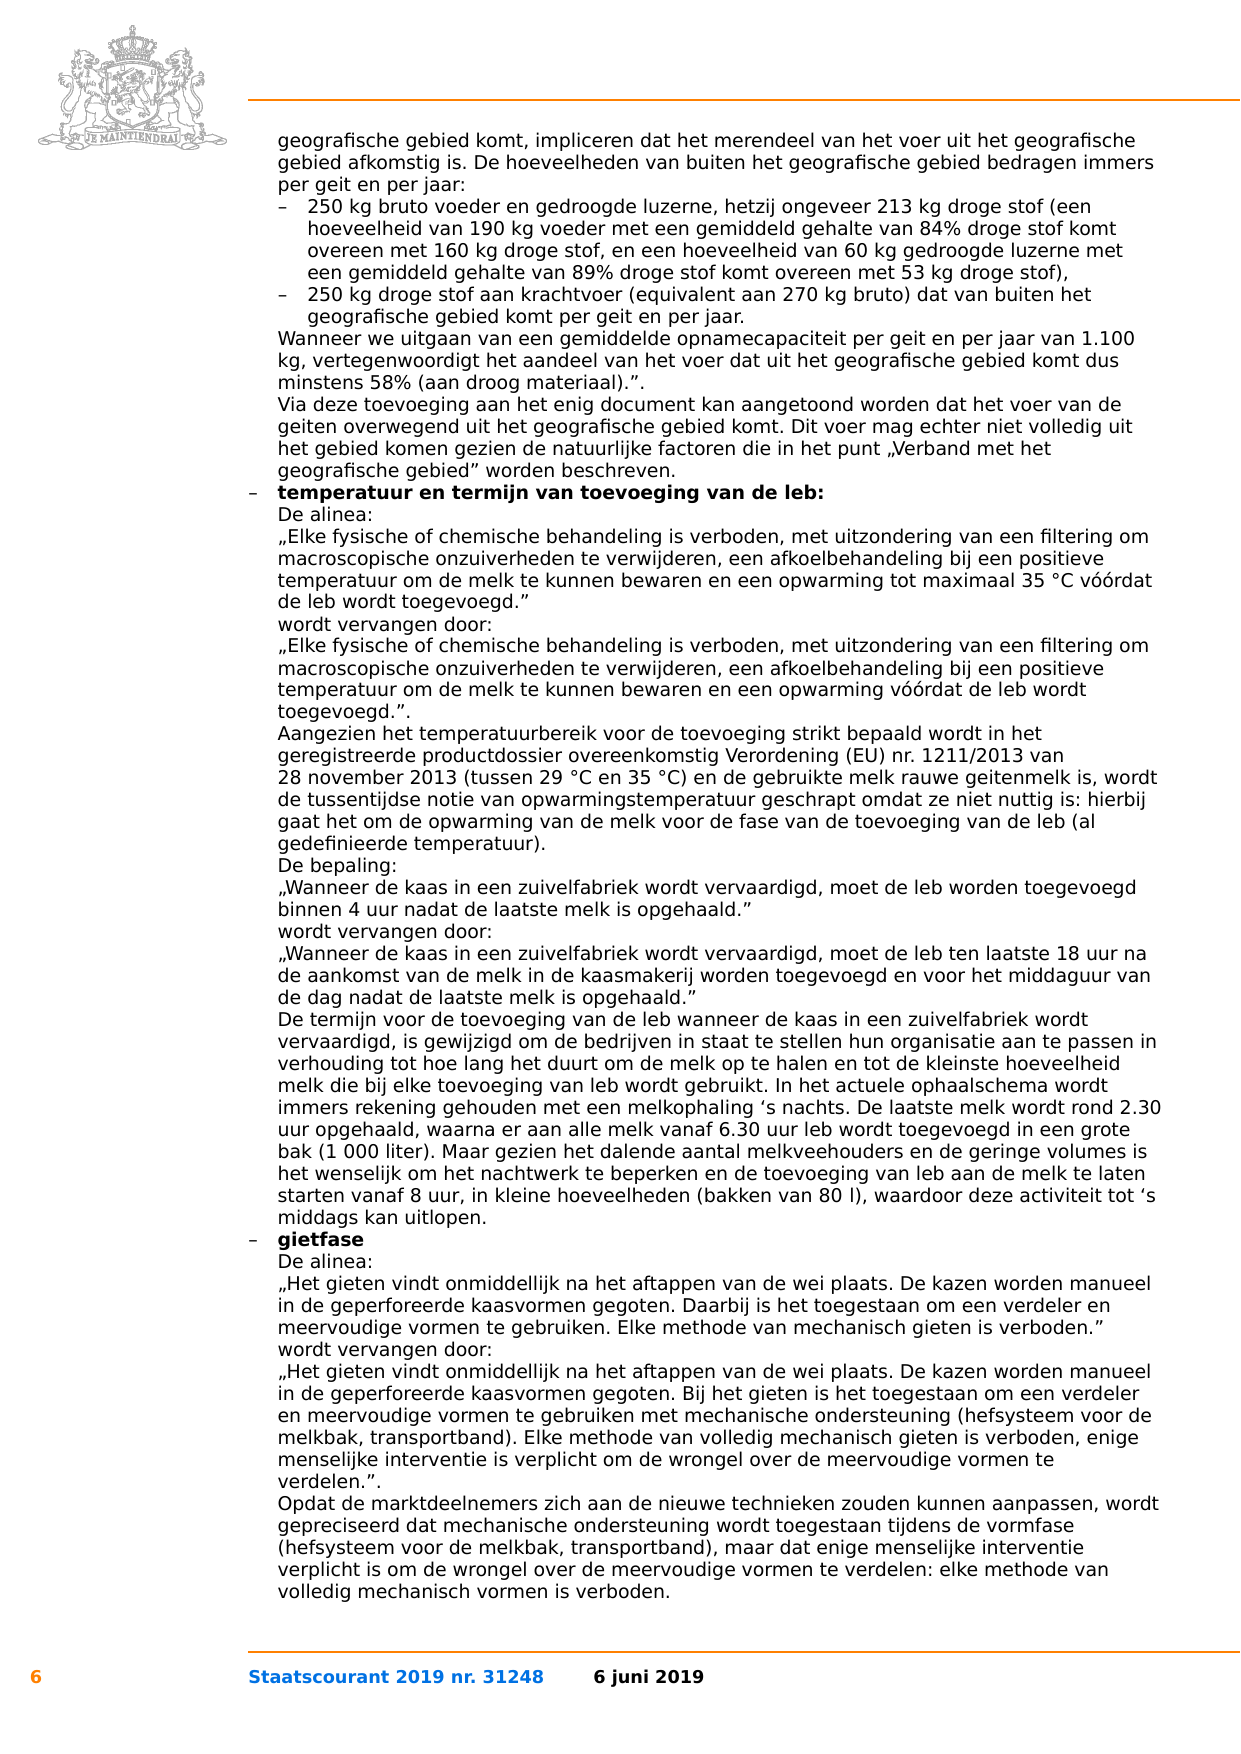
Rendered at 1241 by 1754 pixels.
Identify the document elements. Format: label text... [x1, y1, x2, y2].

text „Wanneer de kaas in een zuivelfabriek wordt vervaardigd, moet de leb ten laatste 18 uur na de aankomst van de melk in de kaasmakerij worden toegevoegd en voor het middaguur van de dag nadat de laatste melk is opgehaald.” [277, 943, 1163, 1009]
text „Wanneer de kaas in een zuivelfabriek wordt vervaardigd, moet de leb worden toegevoegd binnen 4 uur nadat de laatste melk is opgehaald.” [277, 877, 1163, 921]
text wordt vervangen door: [277, 921, 1163, 943]
text wordt vervangen door: [277, 1339, 1163, 1361]
text „Het gieten vindt onmiddellijk na het aftappen van de wei plaats. De kazen worden manueel in de geperforeerde kaasvormen gegoten. Daarbij is het toegestaan om een verdeler en meervoudige vormen te gebruiken. Elke methode van mechanisch gieten is verboden.” [277, 1273, 1163, 1339]
picture [38, 25, 227, 150]
text „Elke fysische of chemische behandeling is verboden, met uitzondering van een filtering om macroscopische onzuiverheden te verwijderen, een afkoelbehandeling bij een positieve temperatuur om de melk te kunnen bewaren en een opwarming tot maximaal 35 °C vóórdat de leb wordt toegevoegd.” [277, 526, 1163, 613]
text Aangezien het temperatuurbereik voor de toevoeging strikt bepaald wordt in het geregistreerde productdossier overeenkomstig Verordening (EU) nr. 1211/2013 van 28 november 2013 (tussen 29 °C en 35 °C) en de gebruikte melk rauwe geitenmelk is, wordt de tussentijdse notie van opwarmingstemperatuur geschrapt omdat ze niet nuttig is: hierbij gaat het om de opwarming van de melk voor de fase van de toevoeging van de leb (al gedefinieerde temperatuur). [277, 723, 1163, 855]
text De bepaling: [277, 855, 1163, 877]
text – 250 kg bruto voeder en gedroogde luzerne, hetzij ongeveer 213 kg droge stof (een hoeveelheid van 190 kg voeder met een gemiddeld gehalte van 84% droge stof komt overeen met 160 kg droge stof, en een hoeveelheid van 60 kg gedroogde luzerne met een gemiddeld gehalte van 89% droge stof komt overeen met 53 kg droge stof), [278, 196, 1163, 284]
text Wanneer we uitgaan van een gemiddelde opnamecapaciteit per geit en per jaar van 1.100 kg, vertegenwoordigt het aandeel van het voer dat uit het geografische gebied komt dus minstens 58% (aan droog materiaal).”. [277, 328, 1163, 394]
text De alinea: [277, 1251, 1163, 1273]
text – temperatuur en termijn van toevoeging van de leb: [248, 482, 1163, 503]
text wordt vervangen door: [277, 613, 1163, 635]
text Via deze toevoeging aan het enig document kan aangetoond worden dat het voer van de geiten overwegend uit het geografische gebied komt. Dit voer mag echter niet volledig uit het gebied komen gezien de natuurlijke factoren die in het punt „Verband met het geografische gebied” worden beschreven. [277, 394, 1163, 482]
text Opdat de marktdeelnemers zich aan de nieuwe technieken zouden kunnen aanpassen, wordt gepreciseerd dat mechanische ondersteuning wordt toegestaan tijdens de vormfase (hefsysteem voor de melkbak, transportband), maar dat enige menselijke interventie verplicht is om de wrongel over de meervoudige vormen te verdelen: elke methode van volledig mechanisch vormen is verboden. [277, 1493, 1163, 1602]
text geografische gebied komt, impliceren dat het merendeel van het voer uit het geografische gebied afkomstig is. De hoeveelheden van buiten het geografische gebied bedragen immers per geit en per jaar: [277, 130, 1163, 196]
text De alinea: [277, 503, 1163, 526]
text – 250 kg droge stof aan krachtvoer (equivalent aan 270 kg bruto) dat van buiten het geografische gebied komt per geit en per jaar. [278, 284, 1163, 328]
text „Elke fysische of chemische behandeling is verboden, met uitzondering van een filtering om macroscopische onzuiverheden te verwijderen, een afkoelbehandeling bij een positieve temperatuur om de melk te kunnen bewaren en een opwarming vóórdat de leb wordt toegevoegd.”. [277, 635, 1163, 723]
text De termijn voor de toevoeging van de leb wanneer de kaas in een zuivelfabriek wordt vervaardigd, is gewijzigd om de bedrijven in staat te stellen hun organisatie aan te passen in verhouding tot hoe lang het duurt om de melk op te halen en tot de kleinste hoeveelheid melk die bij elke toevoeging van leb wordt gebruikt. In het actuele ophaalschema wordt immers rekening gehouden met een melkophaling ‘s nachts. De laatste melk wordt rond 2.30 uur opgehaald, waarna er aan alle melk vanaf 6.30 uur leb wordt toegevoegd in een grote bak (1 000 liter). Maar gezien het dalende aantal melkveehouders en de geringe volumes is het wenselijk om het nachtwerk te beperken en de toevoeging van leb aan de melk te laten starten vanaf 8 uur, in kleine hoeveelheden (bakken van 80 l), waardoor deze activiteit tot ‘s middags kan uitlopen. [277, 1009, 1163, 1229]
text „Het gieten vindt onmiddellijk na het aftappen van de wei plaats. De kazen worden manueel in de geperforeerde kaasvormen gegoten. Bij het gieten is het toegestaan om een verdeler en meervoudige vormen te gebruiken met mechanische ondersteuning (hefsysteem voor de melkbak, transportband). Elke methode van volledig mechanisch gieten is verboden, enige menselijke interventie is verplicht om de wrongel over de meervoudige vormen te verdelen.”. [277, 1361, 1163, 1493]
text – gietfase [248, 1229, 1163, 1251]
